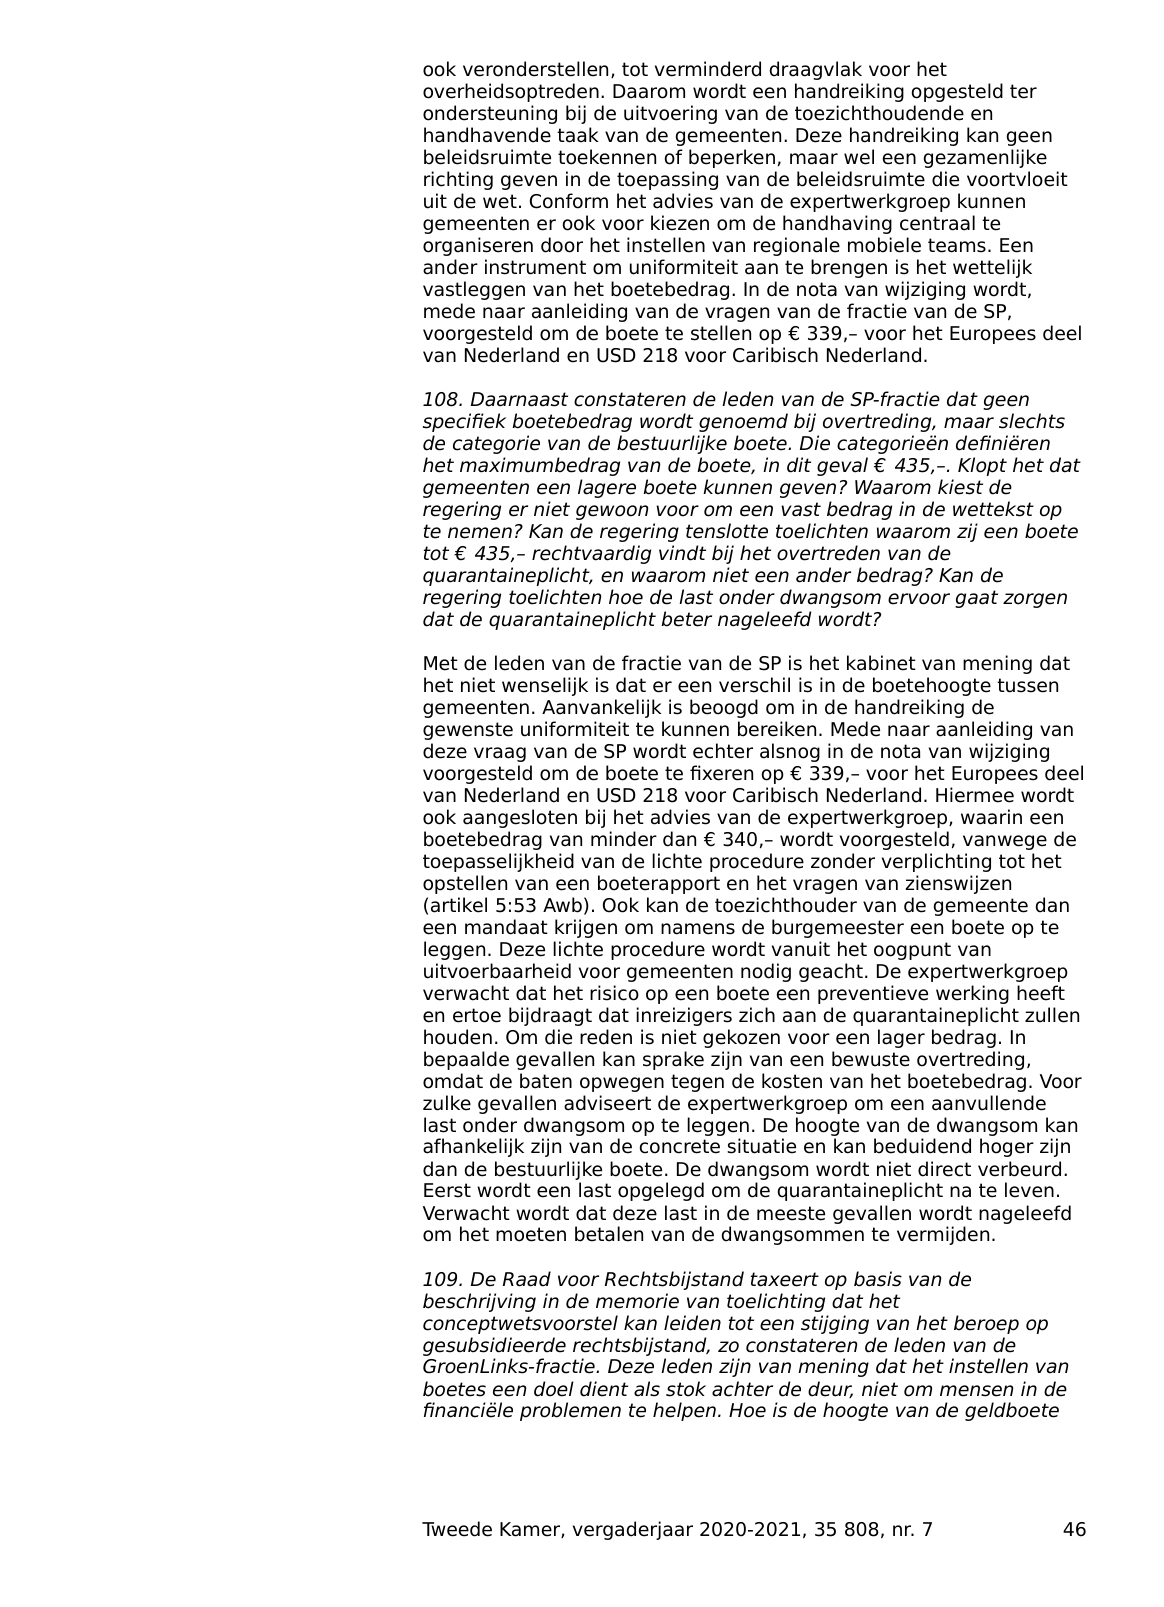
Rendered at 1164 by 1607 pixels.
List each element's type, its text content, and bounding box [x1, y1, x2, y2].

text 108. Daarnaast constateren de leden van de SP-fractie dat geen specifiek boetebedrag wordt genoemd bij overtreding, maar slechts de categorie van de bestuurlijke boete. Die categorieën definiëren het maximumbedrag van de boete, in dit geval € 435,–. Klopt het dat gemeenten een lagere boete kunnen geven? Waarom kiest de regering er niet gewoon voor om een vast bedrag in de wettekst op te nemen? Kan de regering tenslotte toelichten waarom zij een boete tot € 435,– rechtvaardig vindt bij het overtreden van de quarantaineplicht, en waarom niet een ander bedrag? Kan de regering toelichten hoe de last onder dwangsom ervoor gaat zorgen dat de quarantaineplicht beter nageleefd wordt? [422, 389, 1087, 631]
text ook veronderstellen, tot verminderd draagvlak voor het overheidsoptreden. Daarom wordt een handreiking opgesteld ter ondersteuning bij de uitvoering van de toezichthoudende en handhavende taak van de gemeenten. Deze handreiking kan geen beleidsruimte toekennen of beperken, maar wel een gezamenlijke richting geven in de toepassing van de beleidsruimte die voortvloeit uit de wet. Conform het advies van de expertwerkgroep kunnen gemeenten er ook voor kiezen om de handhaving centraal te organiseren door het instellen van regionale mobiele teams. Een ander instrument om uniformiteit aan te brengen is het wettelijk vastleggen van het boetebedrag. In de nota van wijziging wordt, mede naar aanleiding van de vragen van de fractie van de SP, voorgesteld om de boete te stellen op € 339,– voor het Europees deel van Nederland en USD 218 voor Caribisch Nederland. [422, 59, 1087, 367]
text Met de leden van de fractie van de SP is het kabinet van mening dat het niet wenselijk is dat er een verschil is in de boetehoogte tussen gemeenten. Aanvankelijk is beoogd om in de handreiking de gewenste uniformiteit te kunnen bereiken. Mede naar aanleiding van deze vraag van de SP wordt echter alsnog in de nota van wijziging voorgesteld om de boete te fixeren op € 339,– voor het Europees deel van Nederland en USD 218 voor Caribisch Nederland. Hiermee wordt ook aangesloten bij het advies van de expertwerkgroep, waarin een boetebedrag van minder dan € 340,– wordt voorgesteld, vanwege de toepasselijkheid van de lichte procedure zonder verplichting tot het opstellen van een boeterapport en het vragen van zienswijzen (artikel 5:53 Awb). Ook kan de toezichthouder van de gemeente dan een mandaat krijgen om namens de burgemeester een boete op te leggen. Deze lichte procedure wordt vanuit het oogpunt van uitvoerbaarheid voor gemeenten nodig geacht. De expertwerkgroep verwacht dat het risico op een boete een preventieve werking heeft en ertoe bijdraagt dat inreizigers zich aan de quarantaineplicht zullen houden. Om die reden is niet gekozen voor een lager bedrag. In bepaalde gevallen kan sprake zijn van een bewuste overtreding, omdat de baten opwegen tegen de kosten van het boetebedrag. Voor zulke gevallen adviseert de expertwerkgroep om een aanvullende last onder dwangsom op te leggen. De hoogte van de dwangsom kan afhankelijk zijn van de concrete situatie en kan beduidend hoger zijn dan de bestuurlijke boete. De dwangsom wordt niet direct verbeurd. Eerst wordt een last opgelegd om de quarantaineplicht na te leven. Verwacht wordt dat deze last in de meeste gevallen wordt nageleefd om het moeten betalen van de dwangsommen te vermijden. [422, 653, 1087, 1246]
text 109. De Raad voor Rechtsbijstand taxeert op basis van de beschrijving in de memorie van toelichting dat het conceptwetsvoorstel kan leiden tot een stijging van het beroep op gesubsidieerde rechtsbijstand, zo constateren de leden van de GroenLinks-fractie. Deze leden zijn van mening dat het instellen van boetes een doel dient als stok achter de deur, niet om mensen in de financiële problemen te helpen. Hoe is de hoogte van de geldboete [422, 1268, 1087, 1422]
